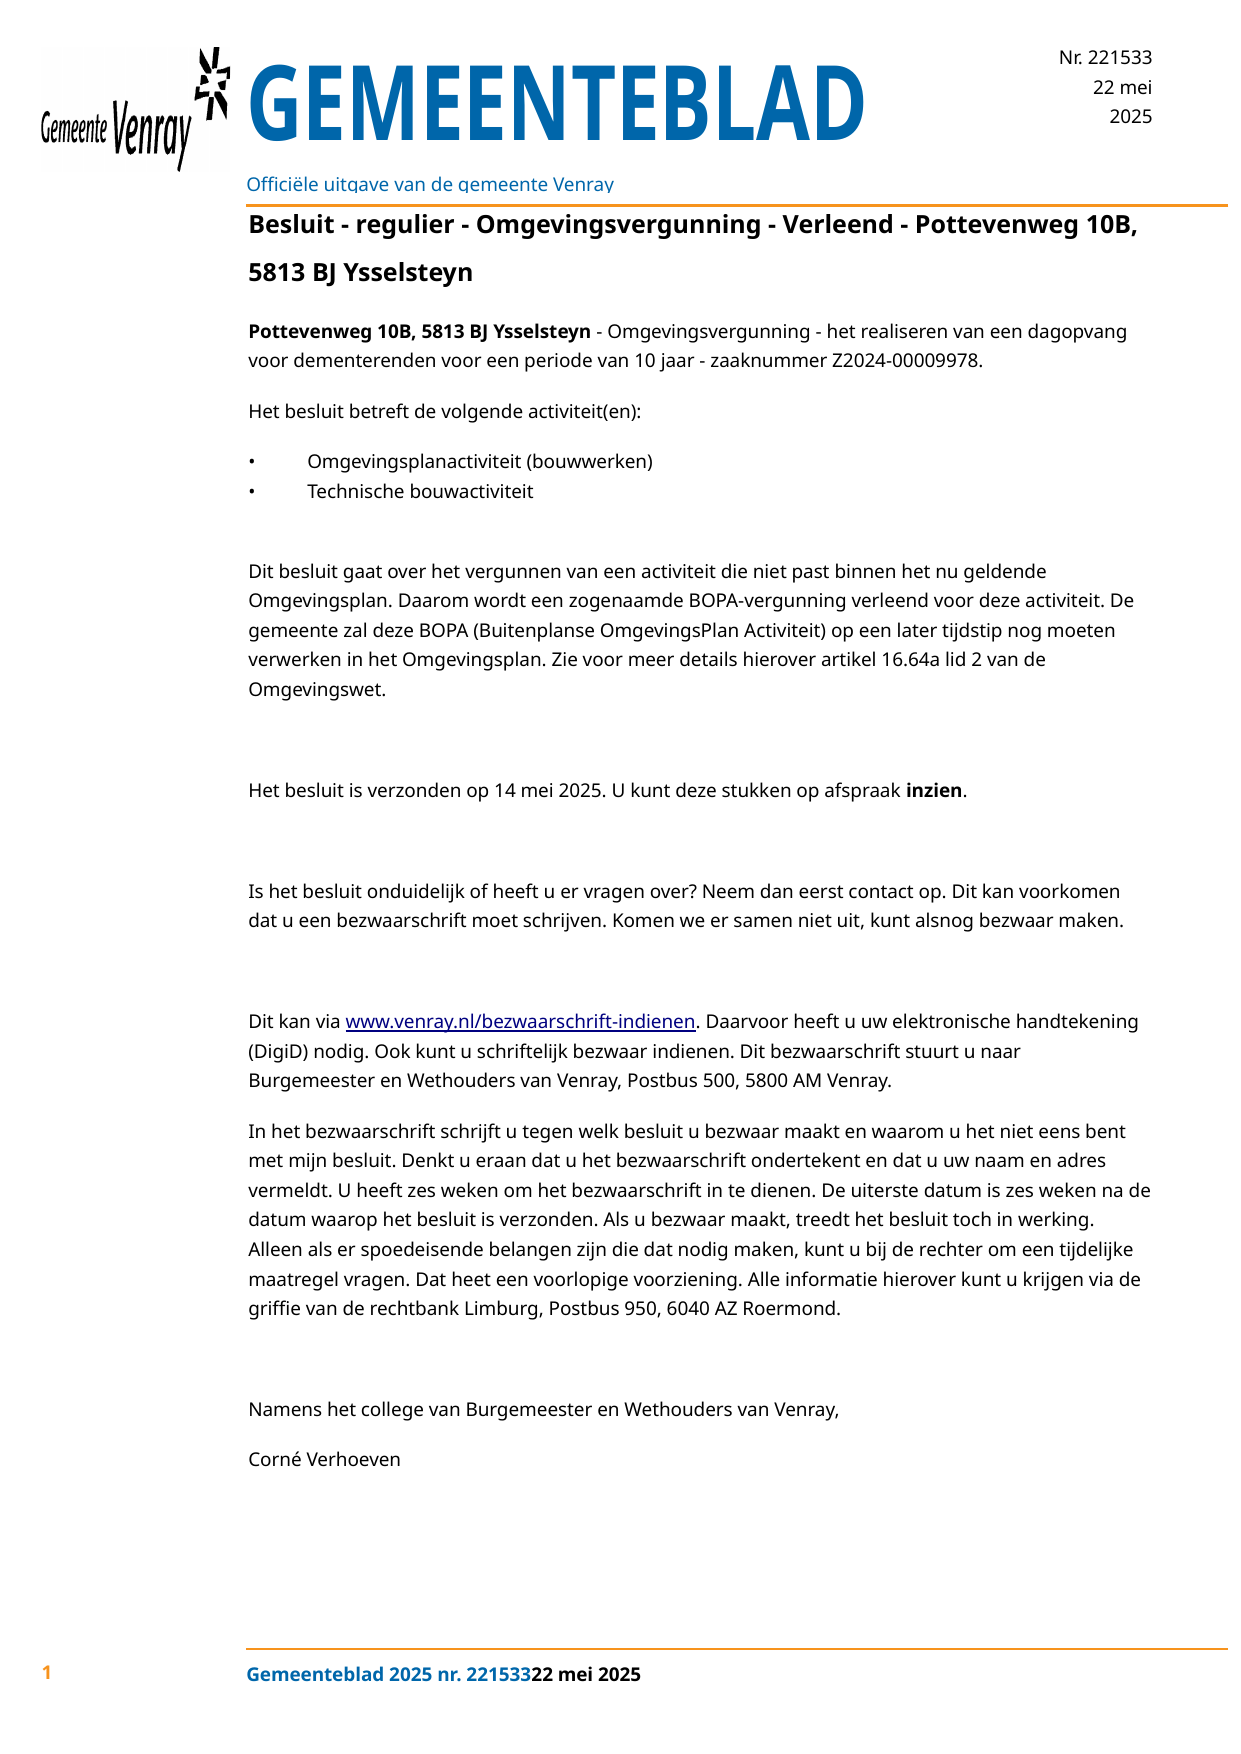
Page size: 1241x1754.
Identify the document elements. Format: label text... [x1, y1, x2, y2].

text Is het besluit onduidelijk of heeft u er vragen over? Neem dan eerst contact op. Dit kan voorkomen dat u een bezwaarschrift moet schrijven. Komen we er samen niet uit, kunt alsnog bezwaar maken. [248, 878, 1152, 933]
text Pottevenweg 10B, 5813 BJ Ysselsteyn - Omgevingsvergunning - het realiseren van een dagopvang voor dementerenden voor een periode van 10 jaar - zaaknummer Z2024-00009978. [248, 318, 1152, 373]
text Dit kan via www.venray.nl/bezwaarschrift-indienen. Daarvoor heeft u uw elektronische handtekening (DigiD) nodig. Ook kunt u schriftelijk bezwaar indienen. Dit bezwaarschrift stuurt u naar Burgemeester en Wethouders van Venray, Postbus 500, 5800 AM Venray. [248, 1008, 1152, 1093]
list Technische bouwactiviteit [248, 478, 1152, 504]
text Corné Verhoeven [248, 1447, 1152, 1472]
text Het besluit betreft de volgende activiteit(en): [248, 398, 1152, 424]
text Namens het college van Burgemeester en Wethouders van Venray, [248, 1396, 1152, 1422]
text Besluit - regulier - Omgevingsvergunning - Verleend - Pottevenweg 10B, 5813 BJ Ysselsteyn [248, 207, 1152, 288]
picture [41, 47, 231, 172]
list Omgevingsplanactiviteit (bouwwerken) [248, 448, 1152, 474]
text Het besluit is verzonden op 14 mei 2025. U kunt deze stukken op afspraak inzien. [248, 777, 1152, 803]
text In het bezwaarschrift schrijft u tegen welk besluit u bezwaar maakt en waarom u het niet eens bent met mijn besluit. Denkt u eraan dat u het bezwaarschrift ondertekent en dat u uw naam en adres vermeldt. U heeft zes weken om het bezwaarschrift in te dienen. De uiterste datum is zes weken na de datum waarop het besluit is verzonden. Als u bezwaar maakt, treedt het besluit toch in werking. Alleen als er spoedeisende belangen zijn die dat nodig maken, kunt u bij de rechter om een tijdelijke maatregel vragen. Dat heet een voorlopige voorziening. Alle informatie hierover kunt u krijgen via de griffie van de rechtbank Limburg, Postbus 950, 6040 AZ Roermond. [248, 1118, 1152, 1321]
text Dit besluit gaat over het vergunnen van een activiteit die niet past binnen het nu geldende Omgevingsplan. Daarom wordt een zogenaamde BOPA-vergunning verleend voor deze activiteit. De gemeente zal deze BOPA (Buitenplanse OmgevingsPlan Activiteit) op een later tijdstip nog moeten verwerken in het Omgevingsplan. Zie voor meer details hierover artikel 16.64a lid 2 van de Omgevingswet. [248, 558, 1152, 702]
